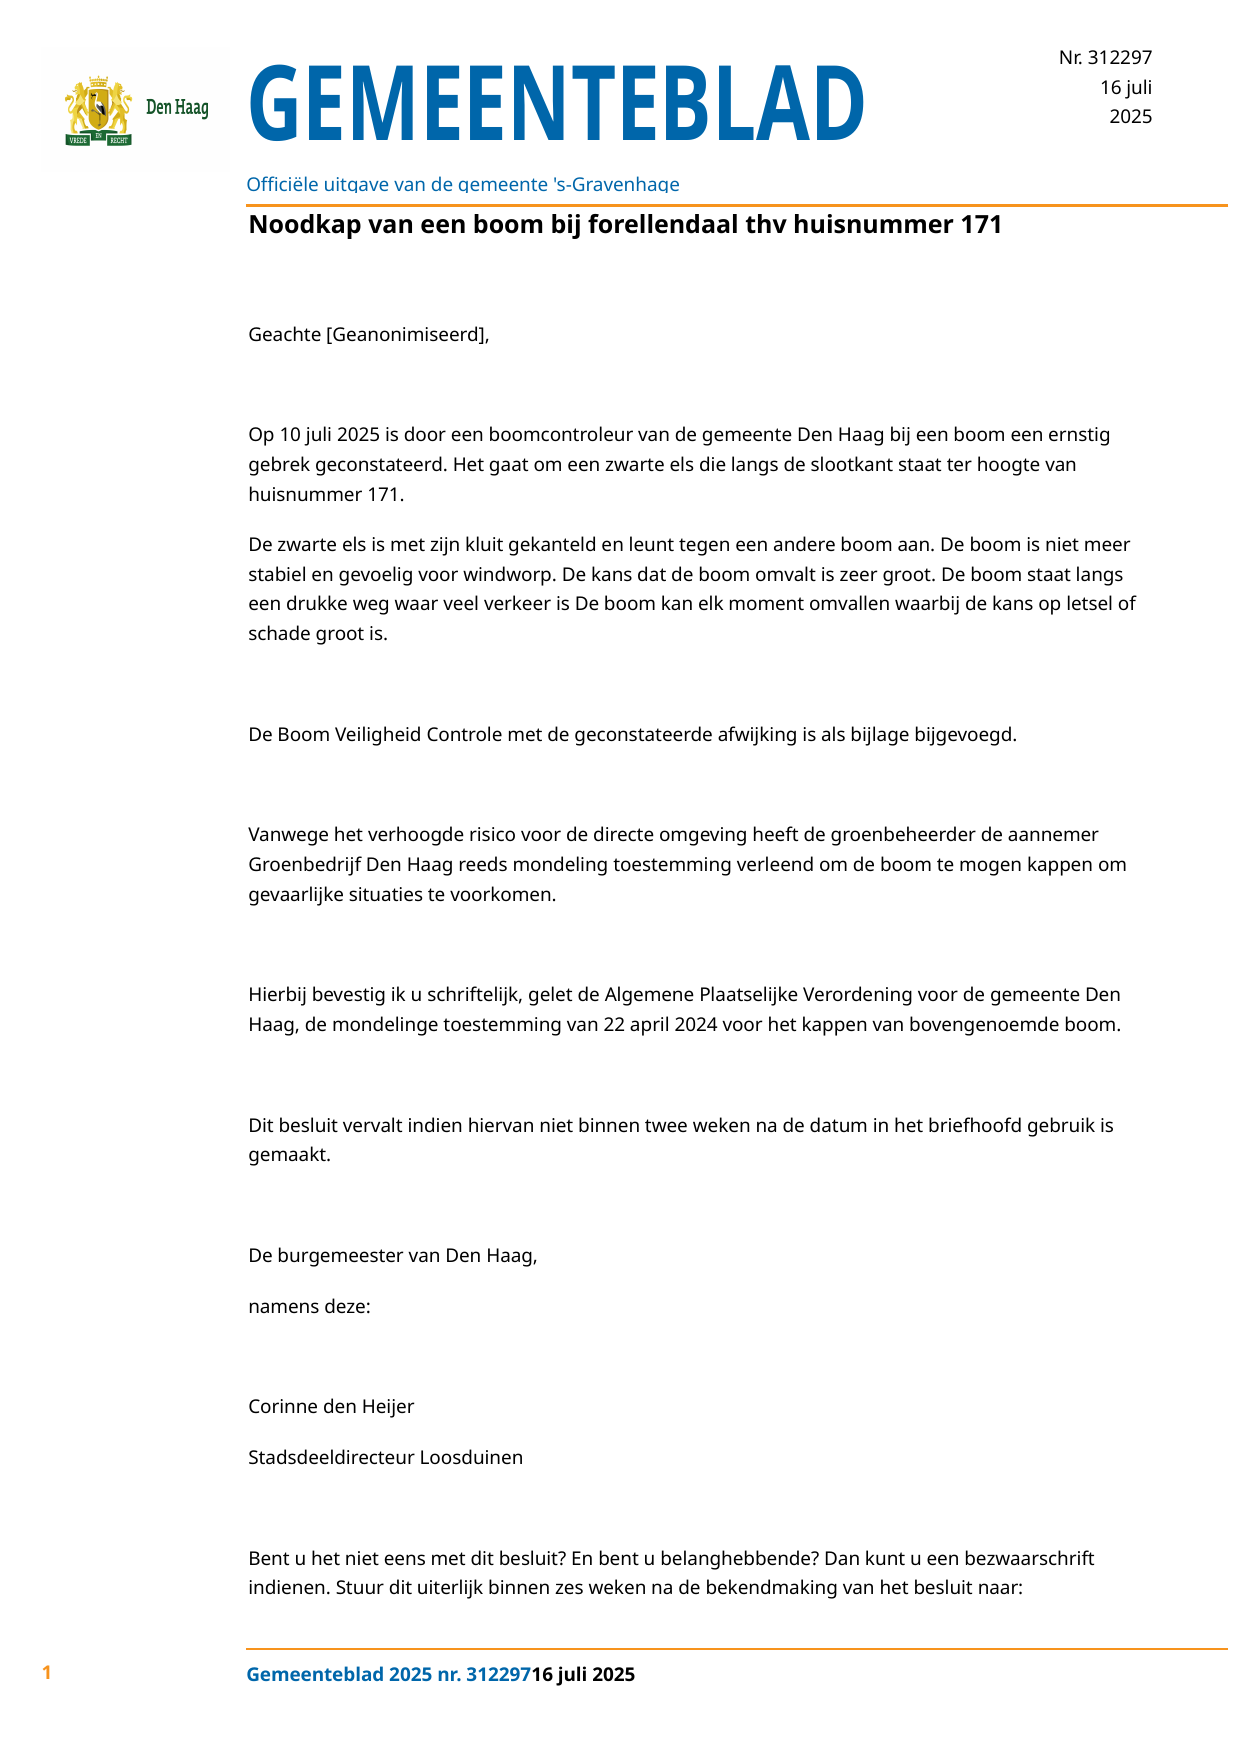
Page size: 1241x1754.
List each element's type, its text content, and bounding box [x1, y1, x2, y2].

text Vanwege het verhoogde risico voor de directe omgeving heeft de groenbeheerder de aannemer Groenbedrijf Den Haag reeds mondeling toestemming verleend om de boom te mogen kappen om gevaarlijke situaties te voorkomen. [248, 822, 1152, 906]
text Dit besluit vervalt indien hiervan niet binnen twee weken na de datum in het briefhoofd gebruik is gemaakt. [248, 1112, 1152, 1167]
text Corinne den Heijer [248, 1394, 1152, 1419]
picture [41, 47, 231, 172]
text Stadsdeeldirecteur Loosduinen [248, 1444, 1152, 1470]
text namens deze: [248, 1293, 1152, 1318]
text Geachte [Geanonimiseerd], [248, 321, 1152, 346]
text Bent u het niet eens met dit besluit? En bent u belanghebbende? Dan kunt u een bezwaarschrift indienen. Stuur dit uiterlijk binnen zes weken na de bekendmaking van het besluit naar: [248, 1545, 1152, 1600]
text Op 10 juli 2025 is door een boomcontroleur van de gemeente Den Haag bij een boom een ernstig gebrek geconstateerd. Het gaat om een zwarte els die langs de slootkant staat ter hoogte van huisnummer 171. [248, 422, 1152, 506]
text Noodkap van een boom bij forellendaal thv huisnummer 171 [248, 207, 1152, 241]
text De burgemeester van Den Haag, [248, 1242, 1152, 1268]
text Hierbij bevestig ik u schriftelijk, gelet de Algemene Plaatselijke Verordening voor de gemeente Den Haag, de mondelinge toestemming van 22 april 2024 voor het kappen van bovengenoemde boom. [248, 982, 1152, 1037]
text De zwarte els is met zijn kluit gekanteld en leunt tegen een andere boom aan. De boom is niet meer stabiel en gevoelig voor windworp. De kans dat de boom omvalt is zeer groot. De boom staat langs een drukke weg waar veel verkeer is De boom kan elk moment omvallen waarbij de kans op letsel of schade groot is. [248, 531, 1152, 646]
text De Boom Veiligheid Controle met de geconstateerde afwijking is als bijlage bijgevoegd. [248, 721, 1152, 746]
